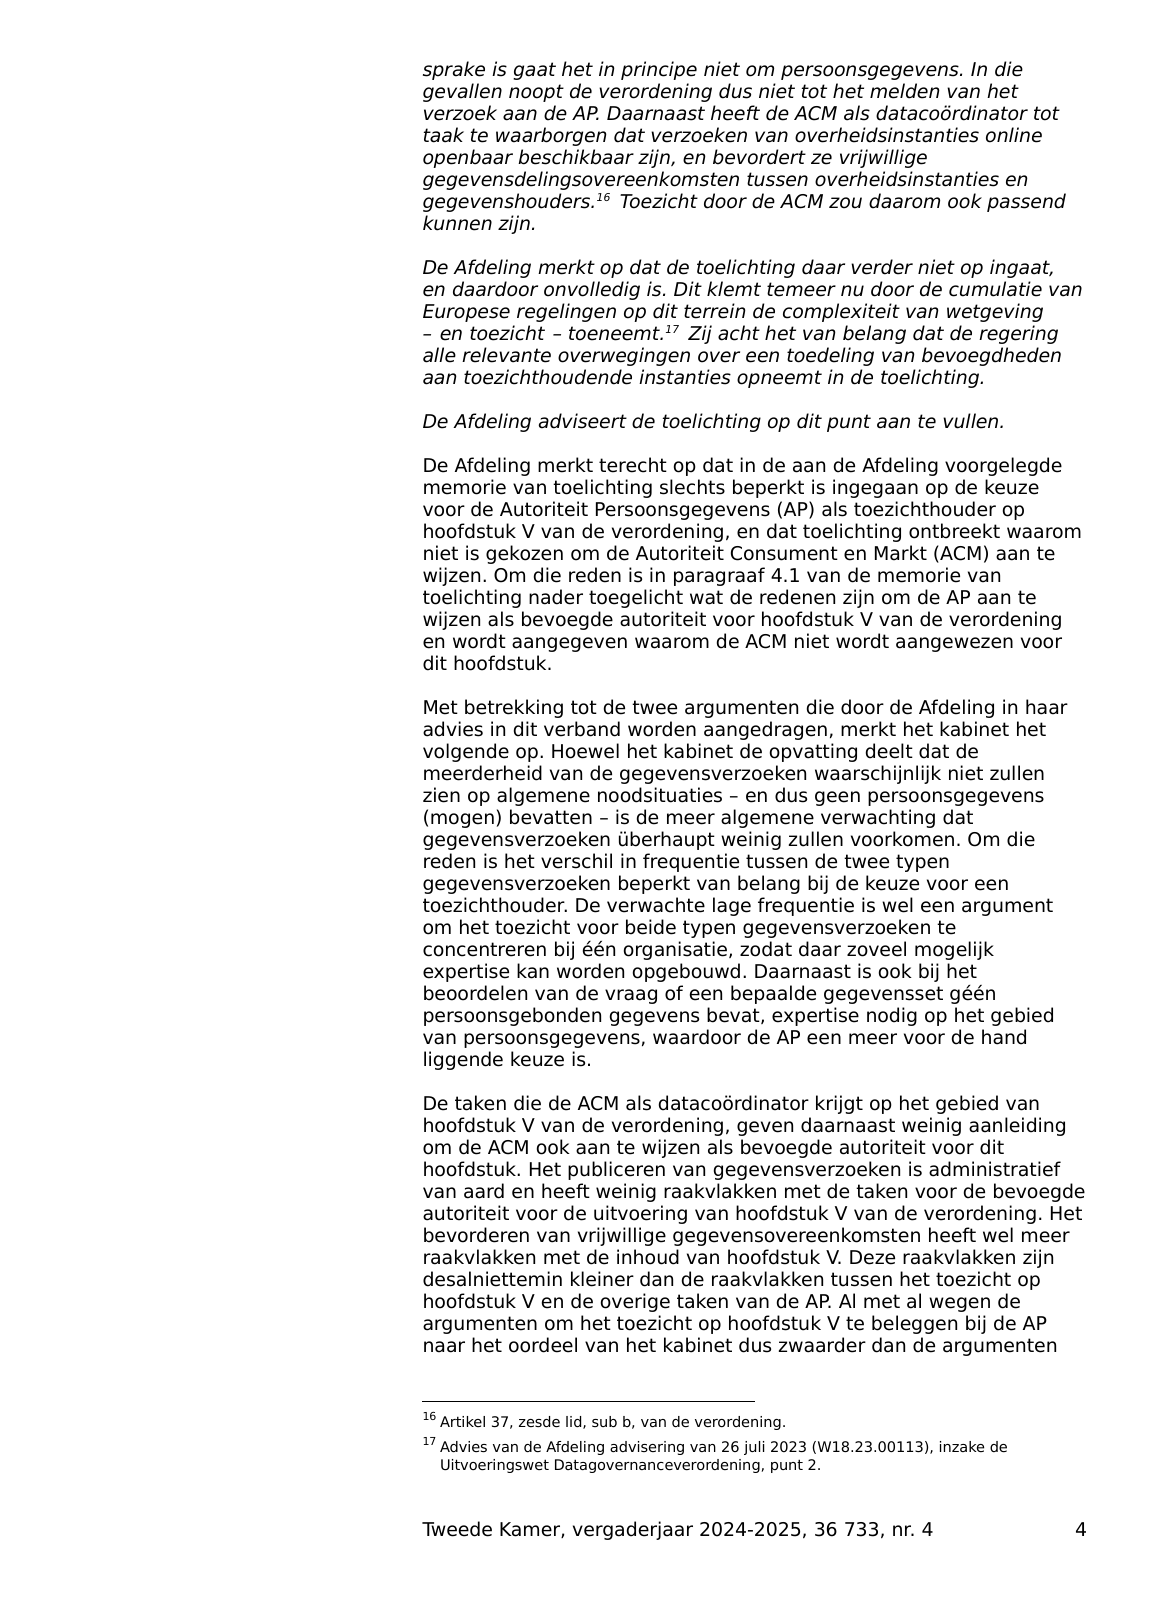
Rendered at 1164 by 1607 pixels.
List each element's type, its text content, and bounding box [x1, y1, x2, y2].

text Advies van de Afdeling advisering van 26 juli 2023 (W18.23.00113), inzake de Uitvoeringswet Datagovernanceverordening, punt 2. [422, 1435, 1087, 1474]
text De Afdeling adviseert de toelichting op dit punt aan te vullen. [422, 411, 1087, 433]
text Met betrekking tot de twee argumenten die door de Afdeling in haar advies in dit verband worden aangedragen, merkt het kabinet het volgende op. Hoewel het kabinet de opvatting deelt dat de meerderheid van de gegevensverzoeken waarschijnlijk niet zullen zien op algemene noodsituaties – en dus geen persoonsgegevens (mogen) bevatten – is de meer algemene verwachting dat gegevensverzoeken überhaupt weinig zullen voorkomen. Om die reden is het verschil in frequentie tussen de twee typen gegevensverzoeken beperkt van belang bij de keuze voor een toezichthouder. De verwachte lage frequentie is wel een argument om het toezicht voor beide typen gegevensverzoeken te concentreren bij één organisatie, zodat daar zoveel mogelijk expertise kan worden opgebouwd. Daarnaast is ook bij het beoordelen van de vraag of een bepaalde gegevensset géén persoonsgebonden gegevens bevat, expertise nodig op het gebied van persoonsgegevens, waardoor de AP een meer voor de hand liggende keuze is. [422, 697, 1087, 1071]
text De Afdeling merkt terecht op dat in de aan de Afdeling voorgelegde memorie van toelichting slechts beperkt is ingegaan op de keuze voor de Autoriteit Persoonsgegevens (AP) als toezichthouder op hoofdstuk V van de verordening, en dat toelichting ontbreekt waarom niet is gekozen om de Autoriteit Consument en Markt (ACM) aan te wijzen. Om die reden is in paragraaf 4.1 van de memorie van toelichting nader toegelicht wat de redenen zijn om de AP aan te wijzen als bevoegde autoriteit voor hoofdstuk V van de verordening en wordt aangegeven waarom de ACM niet wordt aangewezen voor dit hoofdstuk. [422, 455, 1087, 675]
text sprake is gaat het in principe niet om persoonsgegevens. In die gevallen noopt de verordening dus niet tot het melden van het verzoek aan de AP. Daarnaast heeft de ACM als datacoördinator tot taak te waarborgen dat verzoeken van overheidsinstanties online openbaar beschikbaar zijn, en bevordert ze vrijwillige gegevensdelingsovereenkomsten tussen overheidsinstanties en gegevenshouders. Toezicht door de ACM zou daarom ook passend kunnen zijn. [422, 59, 1087, 235]
text Artikel 37, zesde lid, sub b, van de verordening. [422, 1410, 1087, 1432]
text De Afdeling merkt op dat de toelichting daar verder niet op ingaat, en daardoor onvolledig is. Dit klemt temeer nu door de cumulatie van Europese regelingen op dit terrein de complexiteit van wetgeving – en toezicht – toeneemt. Zij acht het van belang dat de regering alle relevante overwegingen over een toedeling van bevoegdheden aan toezichthoudende instanties opneemt in de toelichting. [422, 257, 1087, 389]
text De taken die de ACM als datacoördinator krijgt op het gebied van hoofdstuk V van de verordening, geven daarnaast weinig aanleiding om de ACM ook aan te wijzen als bevoegde autoriteit voor dit hoofdstuk. Het publiceren van gegevensverzoeken is administratief van aard en heeft weinig raakvlakken met de taken voor de bevoegde autoriteit voor de uitvoering van hoofdstuk V van de verordening. Het bevorderen van vrijwillige gegevensovereenkomsten heeft wel meer raakvlakken met de inhoud van hoofdstuk V. Deze raakvlakken zijn desalniettemin kleiner dan de raakvlakken tussen het toezicht op hoofdstuk V en de overige taken van de AP. Al met al wegen de argumenten om het toezicht op hoofdstuk V te beleggen bij de AP naar het oordeel van het kabinet dus zwaarder dan de argumenten [422, 1093, 1087, 1357]
